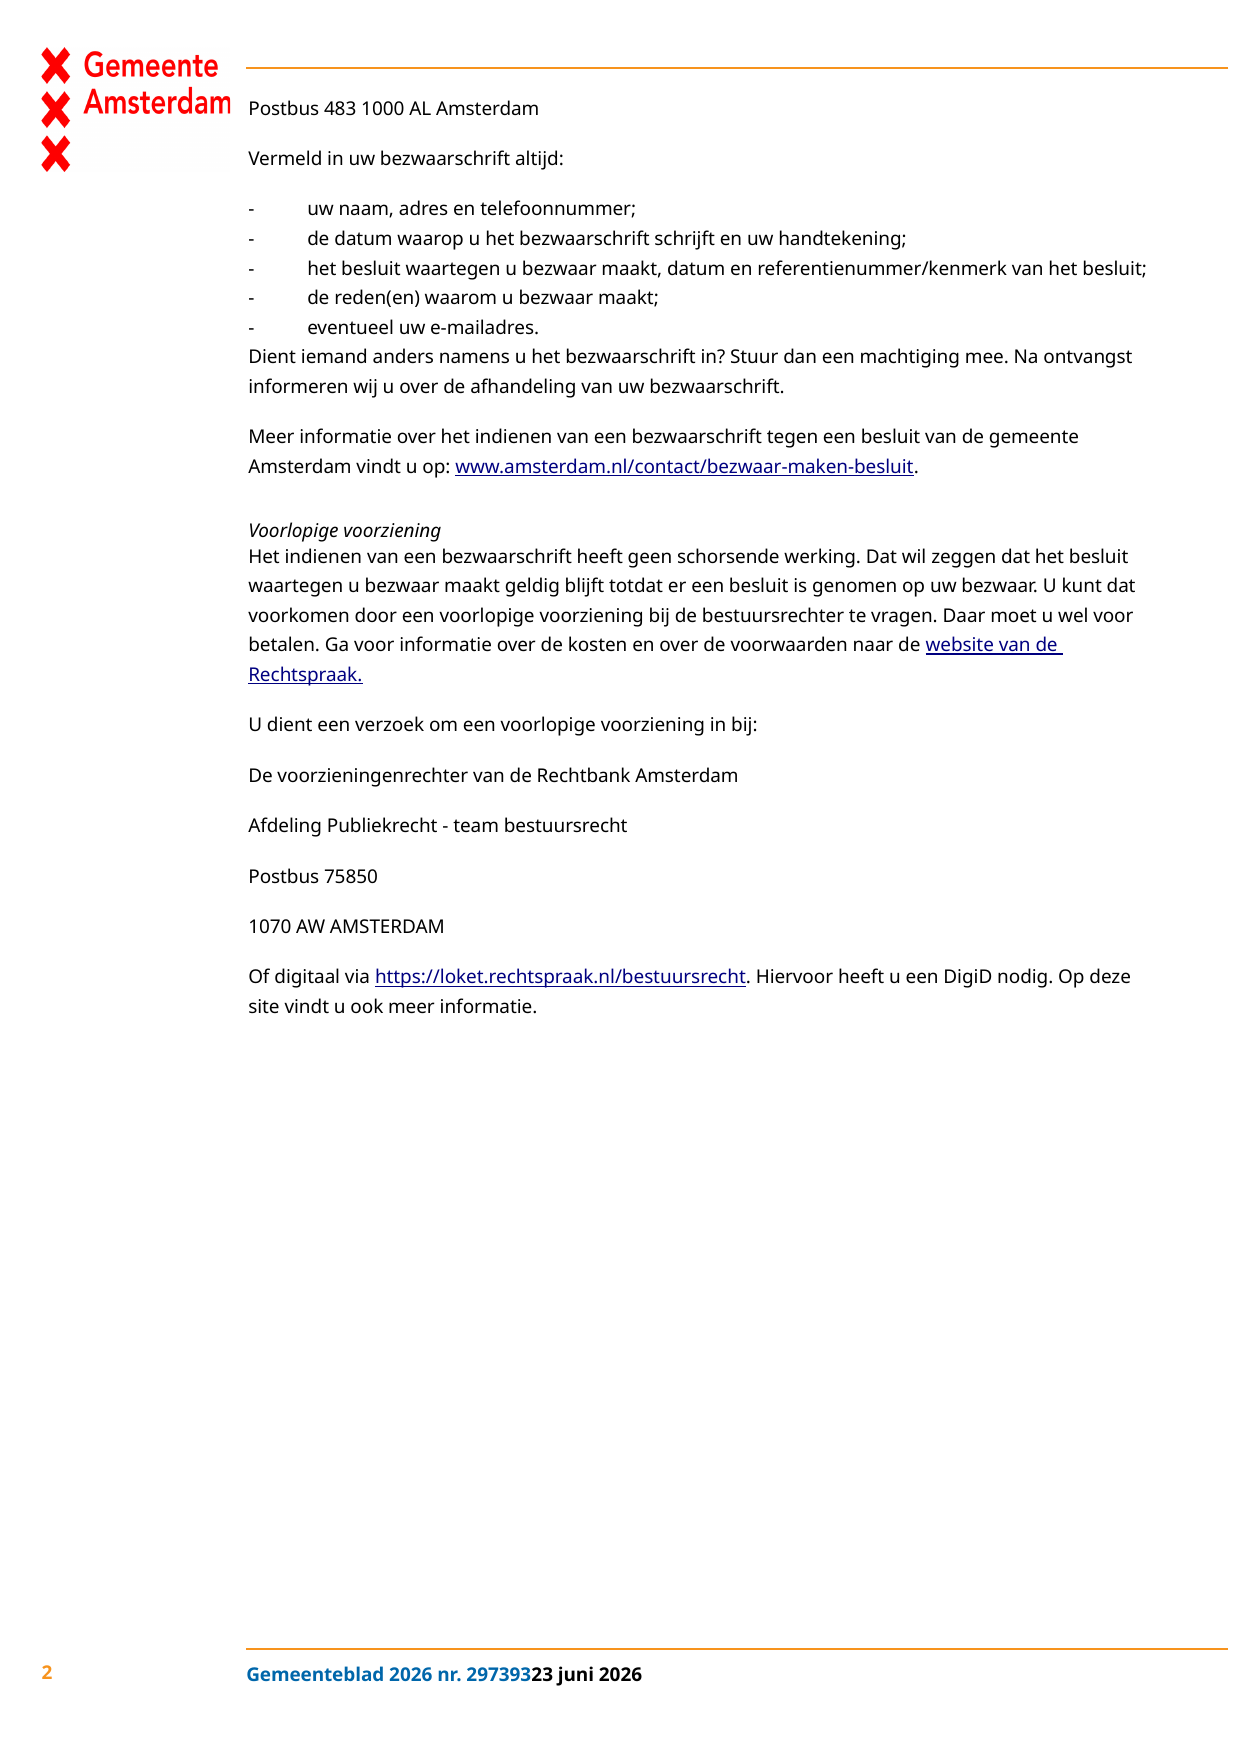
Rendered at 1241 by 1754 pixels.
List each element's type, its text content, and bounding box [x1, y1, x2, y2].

text Het indienen van een bezwaarschrift heeft geen schorsende werking. Dat wil zeggen dat het besluit waartegen u bezwaar maakt geldig blijft totdat er een besluit is genomen op uw bezwaar. U kunt dat voorkomen door een voorlopige voorziening bij de bestuursrechter te vragen. Daar moet u wel voor betalen. Ga voor informatie over de kosten en over de voorwaarden naar de website van de Rechtspraak. [248, 543, 1152, 687]
text U dient een verzoek om een voorlopige voorziening in bij: [248, 712, 1152, 737]
list de reden(en) waarom u bezwaar maakt; [248, 284, 1152, 310]
text Voorlopige voorziening [248, 517, 1152, 543]
list eventueel uw e-mailadres. [248, 314, 1152, 340]
list het besluit waartegen u bezwaar maakt, datum en referentienummer/kenmerk van het besluit; [248, 255, 1152, 281]
text Afdeling Publiekrecht - team bestuursrecht [248, 812, 1152, 838]
text Vermeld in uw bezwaarschrift altijd: [248, 145, 1152, 171]
text Meer informatie over het indienen van een bezwaarschrift tegen een besluit van de gemeente Amsterdam vindt u op: www.amsterdam.nl/contact/bezwaar-maken-besluit. [248, 423, 1152, 479]
text Of digitaal via https://loket.rechtspraak.nl/bestuursrecht. Hiervoor heeft u een DigiD nodig. Op deze site vindt u ook meer informatie. [248, 964, 1152, 1019]
text Postbus 483 1000 AL Amsterdam [248, 95, 1152, 121]
text 1070 AW AMSTERDAM [248, 913, 1152, 939]
list uw naam, adres en telefoonnummer; [248, 196, 1152, 221]
text Postbus 75850 [248, 863, 1152, 888]
text De voorzieningenrechter van de Rechtbank Amsterdam [248, 762, 1152, 788]
list de datum waarop u het bezwaarschrift schrijft en uw handtekening; [248, 225, 1152, 251]
text Dient iemand anders namens u het bezwaarschrift in? Stuur dan een machtiging mee. Na ontvangst informeren wij u over de afhandeling van uw bezwaarschrift. [248, 343, 1152, 399]
picture [41, 47, 231, 172]
